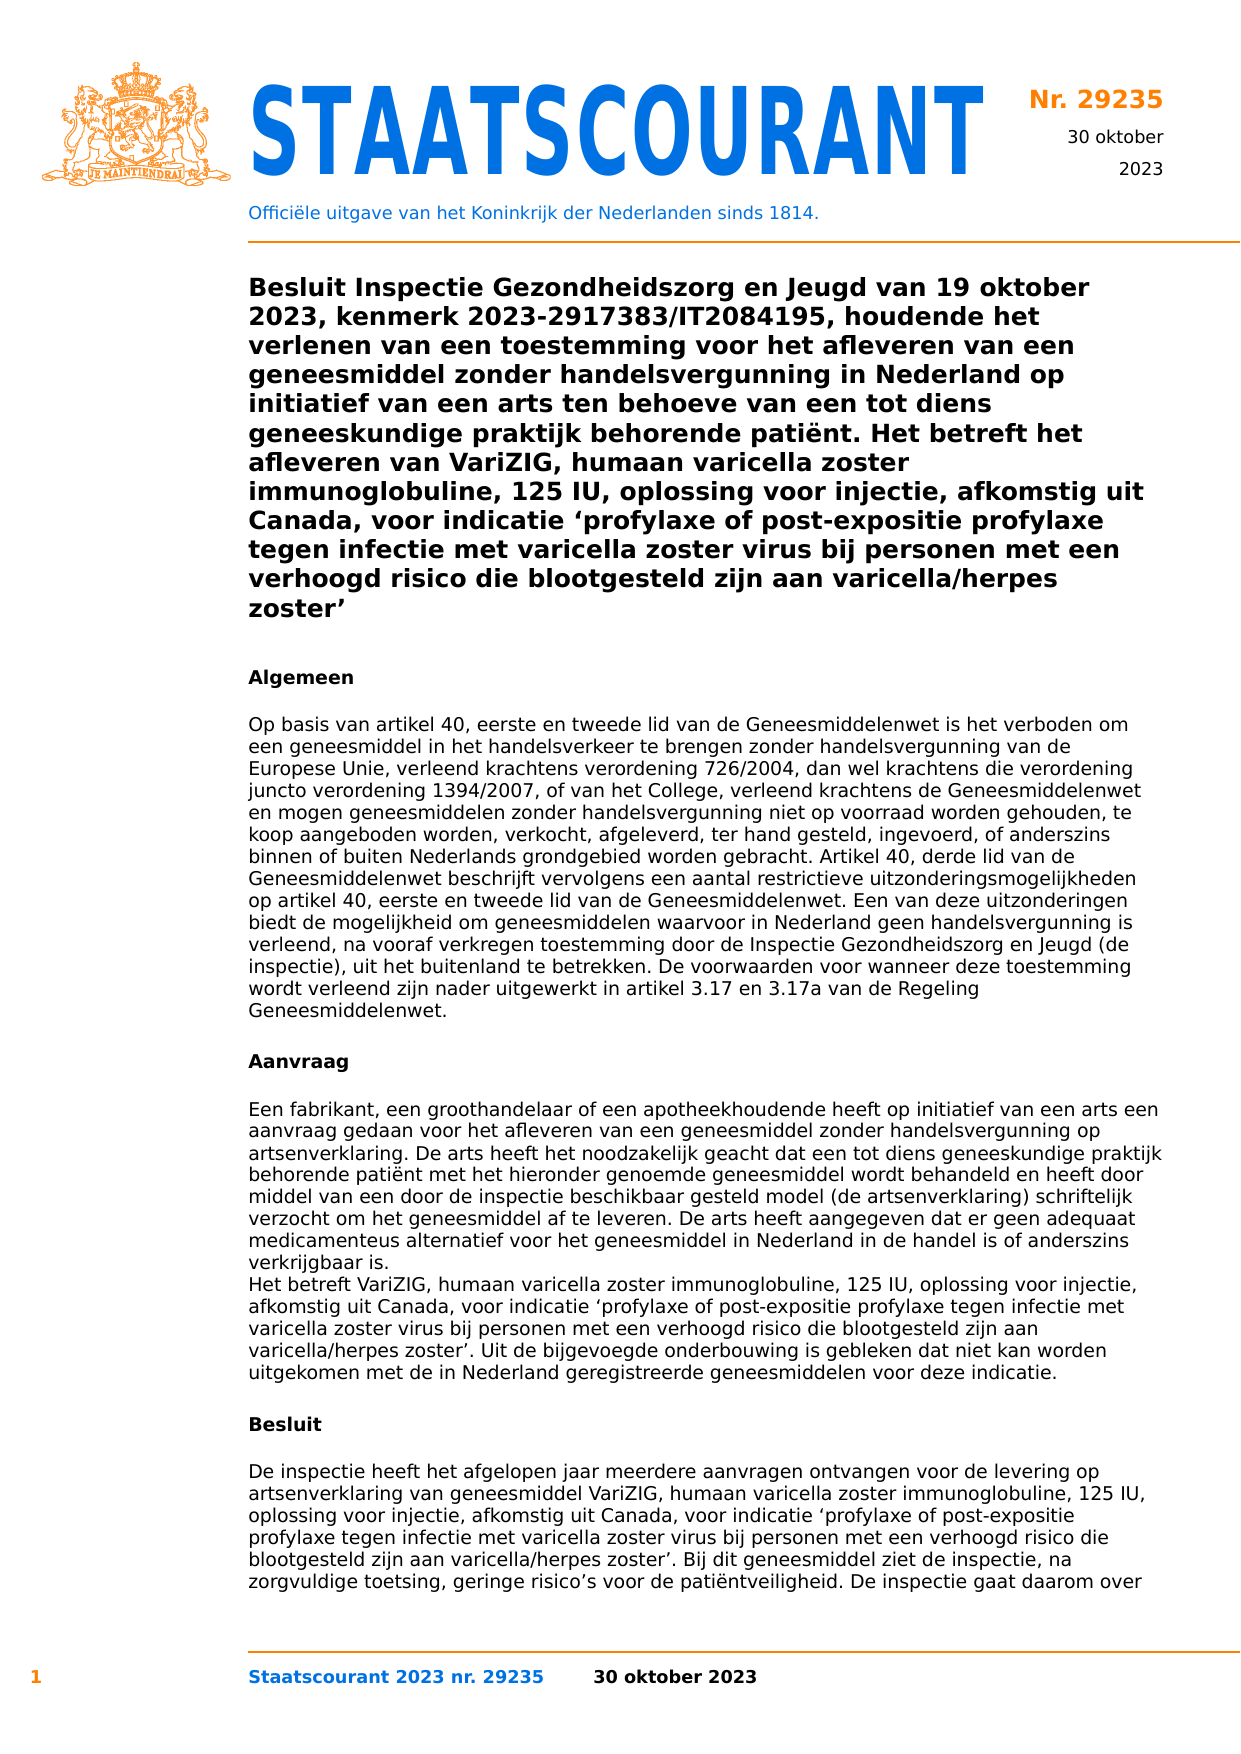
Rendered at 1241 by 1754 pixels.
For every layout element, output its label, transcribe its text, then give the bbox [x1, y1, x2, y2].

text De inspectie heeft het afgelopen jaar meerdere aanvragen ontvangen voor de levering op artsenverklaring van geneesmiddel VariZIG, humaan varicella zoster immunoglobuline, 125 IU, oplossing voor injectie, afkomstig uit Canada, voor indicatie ‘profylaxe of post-expositie profylaxe tegen infectie met varicella zoster virus bij personen met een verhoogd risico die blootgesteld zijn aan varicella/herpes zoster’. Bij dit geneesmiddel ziet de inspectie, na zorgvuldige toetsing, geringe risico’s voor de patiëntveiligheid. De inspectie gaat daarom over [248, 1461, 1163, 1593]
table_cell Officiële uitgave van het Koninkrijk der Nederlanden sinds 1814. [248, 203, 1240, 241]
table_cell 30 oktober [998, 121, 1240, 153]
subtitle Besluit Inspectie Gezondheidszorg en Jeugd van 19 oktober 2023, kenmerk 2023-2917383/IT2084195, houdende het verlenen van een toestemming voor het afleveren van een geneesmiddel zonder handelsvergunning in Nederland op initiatief van een arts ten behoeve van een tot diens geneeskundige praktijk behorende patiënt. Het betreft het afleveren van VariZIG, humaan varicella zoster immunoglobuline, 125 IU, oplossing voor injectie, afkomstig uit Canada, voor indicatie ‘profylaxe of post-expositie profylaxe tegen infectie met varicella zoster virus bij personen met een verhoogd risico die blootgesteld zijn aan varicella/herpes zoster’ [248, 273, 1163, 623]
table_header [25, 62, 248, 241]
subtitle Besluit [248, 1414, 1163, 1436]
text Een fabrikant, een groothandelaar of een apotheekhoudende heeft op initiatief van een arts een aanvraag gedaan voor het afleveren van een geneesmiddel zonder handelsvergunning op artsenverklaring. De arts heeft het noodzakelijk geacht dat een tot diens geneeskundige praktijk behorende patiënt met het hieronder genoemde geneesmiddel wordt behandeld en heeft door middel van een door de inspectie beschikbaar gesteld model (de artsenverklaring) schriftelijk verzocht om het geneesmiddel af te leveren. De arts heeft aangegeven dat er geen adequaat medicamenteus alternatief voor het geneesmiddel in Nederland in de handel is of anderszins verkrijgbaar is. [248, 1098, 1163, 1274]
table_cell 2023 [998, 153, 1240, 203]
table_header STAATSCOURANT [248, 62, 998, 203]
subtitle Aanvraag [248, 1051, 1163, 1073]
picture [41, 62, 231, 186]
table_header Nr. 29235 [998, 62, 1240, 121]
subtitle Algemeen [248, 667, 1163, 689]
text Het betreft VariZIG, humaan varicella zoster immunoglobuline, 125 IU, oplossing voor injectie, afkomstig uit Canada, voor indicatie ‘profylaxe of post-expositie profylaxe tegen infectie met varicella zoster virus bij personen met een verhoogd risico die blootgesteld zijn aan varicella/herpes zoster’. Uit de bijgevoegde onderbouwing is gebleken dat niet kan worden uitgekomen met de in Nederland geregistreerde geneesmiddelen voor deze indicatie. [248, 1274, 1163, 1384]
text Op basis van artikel 40, eerste en tweede lid van de Geneesmiddelenwet is het verboden om een geneesmiddel in het handelsverkeer te brengen zonder handelsvergunning van de Europese Unie, verleend krachtens verordening 726/2004, dan wel krachtens die verordening juncto verordening 1394/2007, of van het College, verleend krachtens de Geneesmiddelenwet en mogen geneesmiddelen zonder handelsvergunning niet op voorraad worden gehouden, te koop aangeboden worden, verkocht, afgeleverd, ter hand gesteld, ingevoerd, of anderszins binnen of buiten Nederlands grondgebied worden gebracht. Artikel 40, derde lid van de Geneesmiddelenwet beschrijft vervolgens een aantal restrictieve uitzonderingsmogelijkheden op artikel 40, eerste en tweede lid van de Geneesmiddelenwet. Een van deze uitzonderingen biedt de mogelijkheid om geneesmiddelen waarvoor in Nederland geen handelsvergunning is verleend, na vooraf verkregen toestemming door de Inspectie Gezondheidszorg en Jeugd (de inspectie), uit het buitenland te betrekken. De voorwaarden voor wanneer deze toestemming wordt verleend zijn nader uitgewerkt in artikel 3.17 en 3.17a van de Regeling Geneesmiddelenwet. [248, 714, 1163, 1021]
